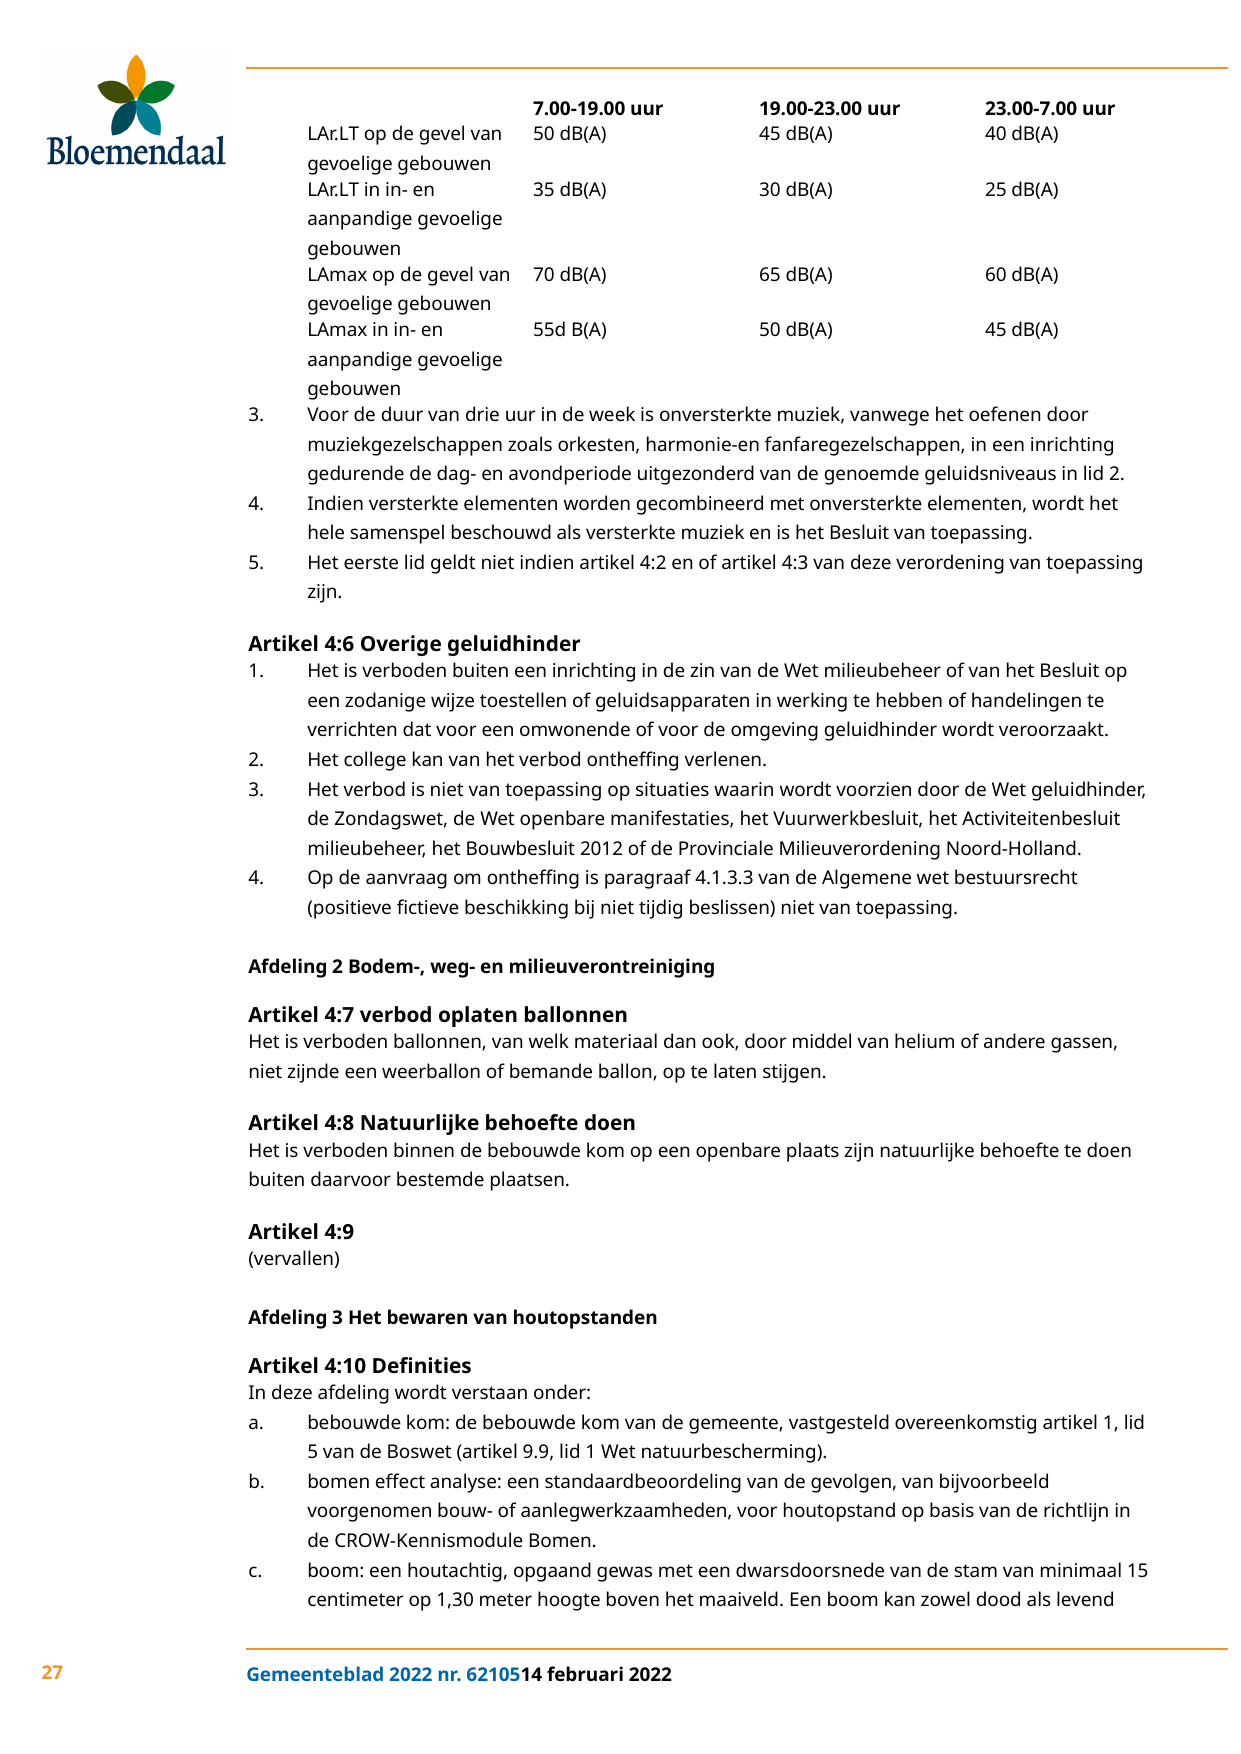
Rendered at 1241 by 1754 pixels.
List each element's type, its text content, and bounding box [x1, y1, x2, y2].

table_header 7.00-19.00 uur [533, 95, 759, 121]
table_cell 45 dB(A) [759, 121, 985, 176]
text (vervallen) [248, 1245, 1152, 1271]
list Het verbod is niet van toepassing op situaties waarin wordt voorzien door de Wet geluidhinder, de Zondagswet, de Wet openbare manifestaties, het Vuurwerkbesluit, het Activiteitenbesluit milieubeheer, het Bouwbesluit 2012 of de Provinciale Milieuverordening Noord-Holland. [248, 776, 1152, 861]
list bebouwde kom: de bebouwde kom van de gemeente, vastgesteld overeenkomstig artikel 1, lid 5 van de Boswet (artikel 9.9, lid 1 Wet natuurbescherming). [248, 1409, 1152, 1464]
table_cell 60 dB(A) [985, 261, 1211, 316]
picture [41, 47, 231, 172]
text In deze afdeling wordt verstaan onder: [248, 1379, 1152, 1405]
table_cell 55d B(A) [533, 316, 759, 401]
list Voor de duur van drie uur in de week is onversterkte muziek, vanwege het oefenen door muziekgezelschappen zoals orkesten, harmonie-en fanfaregezelschappen, in een inrichting gedurende de dag- en avondperiode uitgezonderd van de genoemde geluidsniveaus in lid 2. [248, 401, 1152, 486]
list Het college kan van het verbod ontheffing verlenen. [248, 746, 1152, 772]
table_cell LAr.LT op de gevel van gevoelige gebouwen [307, 121, 533, 176]
table_header 23.00-7.00 uur [985, 95, 1211, 121]
text Artikel 4:9 [248, 1217, 1152, 1245]
text Het is verboden ballonnen, van welk materiaal dan ook, door middel van helium of andere gassen, niet zijnde een weerballon of bemande ballon, op te laten stijgen. [248, 1028, 1152, 1084]
table_cell 65 dB(A) [759, 261, 985, 316]
text Artikel 4:10 Definities [248, 1351, 1152, 1379]
text Afdeling 2 Bodem-, weg- en milieuverontreiniging [248, 953, 1152, 979]
list bomen effect analyse: een standaardbeoordeling van de gevolgen, van bijvoorbeeld voorgenomen bouw- of aanlegwerkzaamheden, voor houtopstand op basis van de richtlijn in de CROW-Kennismodule Bomen. [248, 1468, 1152, 1553]
list Het is verboden buiten een inrichting in de zin van de Wet milieubeheer of van het Besluit op een zodanige wijze toestellen of geluidsapparaten in werking te hebben of handelingen te verrichten dat voor een omwonende of voor de omgeving geluidhinder wordt veroorzaakt. [248, 657, 1152, 742]
table_cell 45 dB(A) [985, 316, 1211, 401]
table_cell 30 dB(A) [759, 176, 985, 261]
table_cell LAr.LT in in- en aanpandige gevoelige gebouwen [307, 176, 533, 261]
table_cell 25 dB(A) [985, 176, 1211, 261]
text Artikel 4:6 Overige geluidhinder [248, 629, 1152, 657]
text Artikel 4:7 verbod oplaten ballonnen [248, 1000, 1152, 1028]
table_cell 50 dB(A) [759, 316, 985, 401]
text Artikel 4:8 Natuurlijke behoefte doen [248, 1108, 1152, 1137]
table_cell 50 dB(A) [533, 121, 759, 176]
table_cell 70 dB(A) [533, 261, 759, 316]
list boom: een houtachtig, opgaand gewas met een dwarsdoorsnede van de stam van minimaal 15 centimeter op 1,30 meter hoogte boven het maaiveld. Een boom kan zowel dood als levend [248, 1557, 1152, 1612]
list Het eerste lid geldt niet indien artikel 4:2 en of artikel 4:3 van deze verordening van toepassing zijn. [248, 549, 1152, 604]
table_cell 40 dB(A) [985, 121, 1211, 176]
text Het is verboden binnen de bebouwde kom op een openbare plaats zijn natuurlijke behoefte te doen buiten daarvoor bestemde plaatsen. [248, 1137, 1152, 1192]
table_cell LAmax in in- en aanpandige gevoelige gebouwen [307, 316, 533, 401]
list Indien versterkte elementen worden gecombineerd met onversterkte elementen, wordt het hele samenspel beschouwd als versterkte muziek en is het Besluit van toepassing. [248, 490, 1152, 545]
text Afdeling 3 Het bewaren van houtopstanden [248, 1304, 1152, 1330]
table_header [307, 95, 533, 121]
table_header 19.00-23.00 uur [759, 95, 985, 121]
table_cell 35 dB(A) [533, 176, 759, 261]
list Op de aanvraag om ontheffing is paragraaf 4.1.3.3 van de Algemene wet bestuursrecht (positieve fictieve beschikking bij niet tijdig beslissen) niet van toepassing. [248, 864, 1152, 920]
table_cell LAmax op de gevel van gevoelige gebouwen [307, 261, 533, 316]
